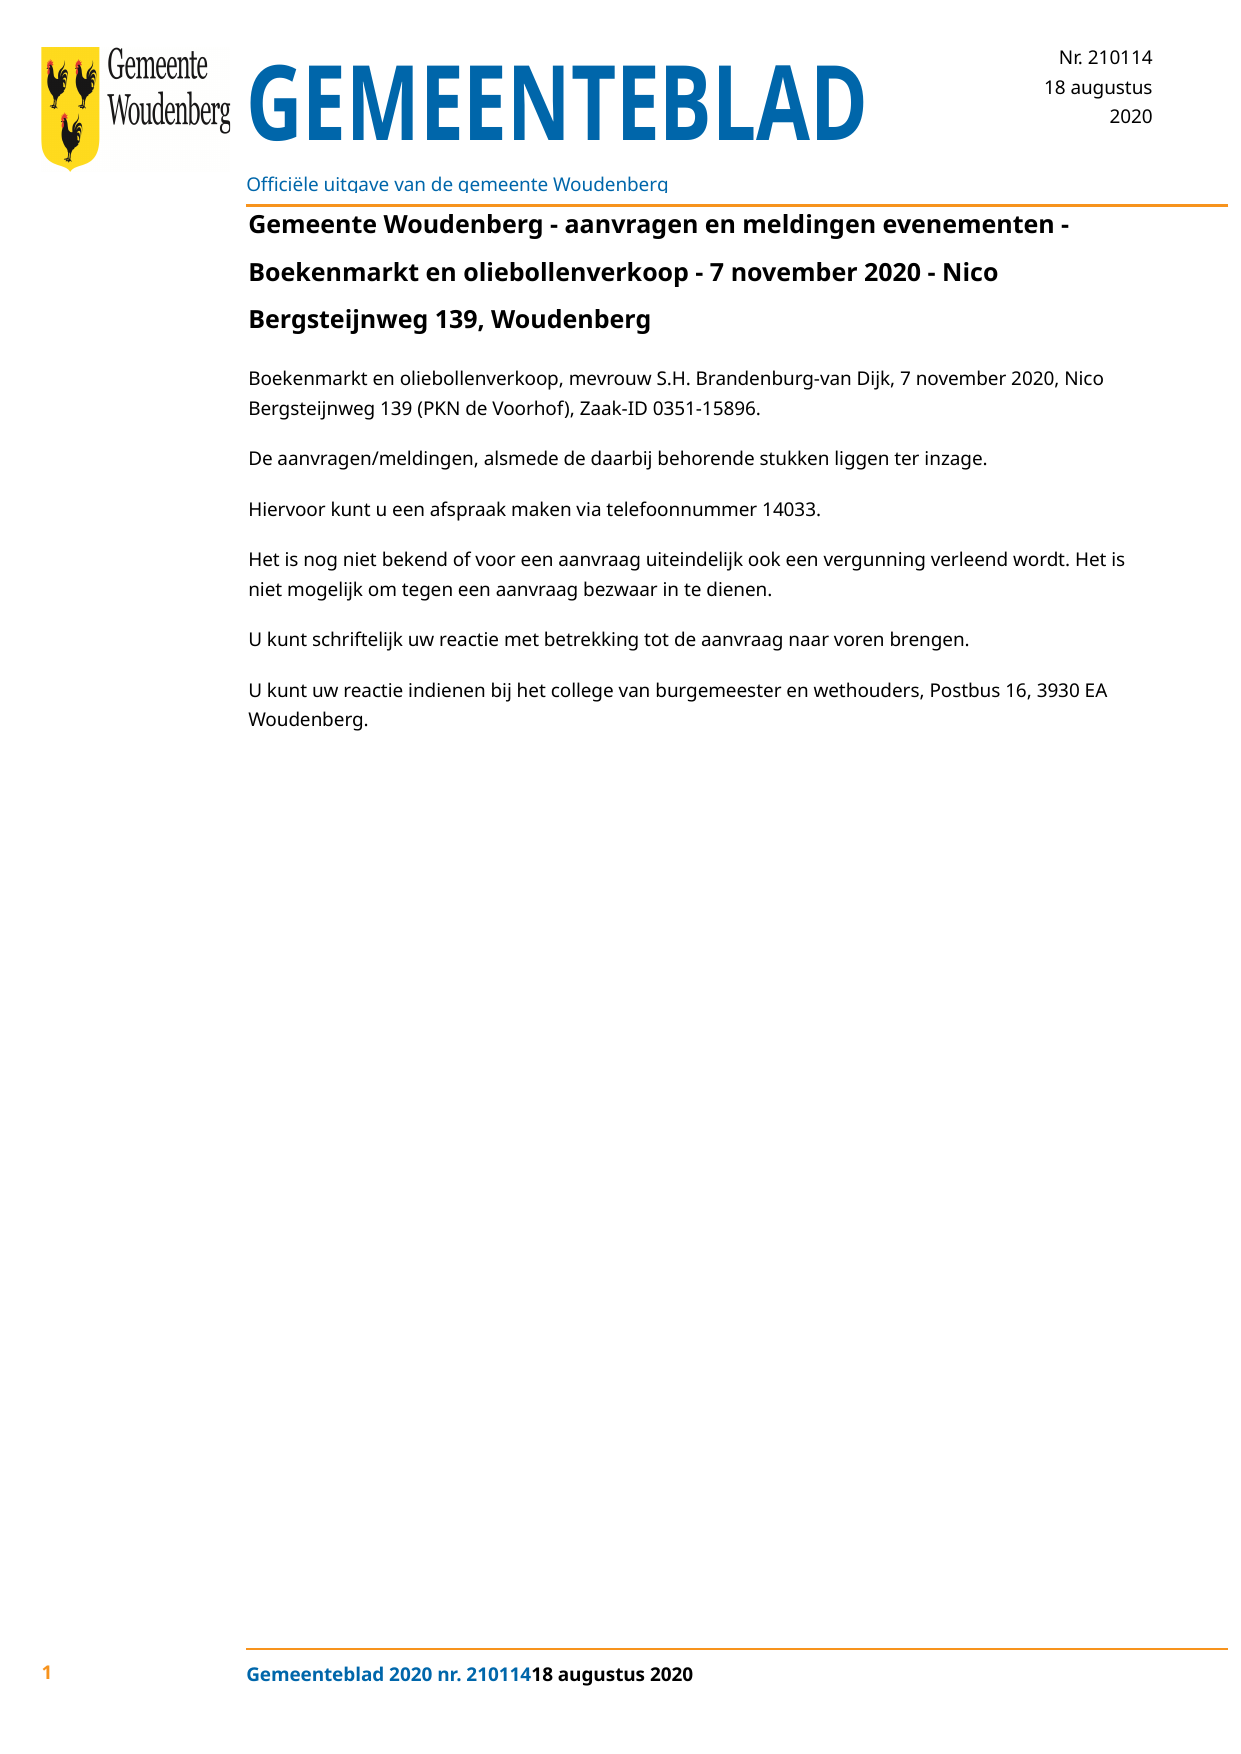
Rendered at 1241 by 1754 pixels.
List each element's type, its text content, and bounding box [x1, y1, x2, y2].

text U kunt schriftelijk uw reactie met betrekking tot de aanvraag naar voren brengen. [248, 626, 1152, 652]
picture [41, 47, 231, 172]
text U kunt uw reactie indienen bij het college van burgemeester en wethouders, Postbus 16, 3930 EA Woudenberg. [248, 677, 1152, 732]
text Gemeente Woudenberg - aanvragen en meldingen evenementen - Boekenmarkt en oliebollenverkoop - 7 november 2020 - Nico Bergsteijnweg 139, Woudenberg [248, 207, 1152, 336]
text Boekenmarkt en oliebollenverkoop, mevrouw S.H. Brandenburg-van Dijk, 7 november 2020, Nico Bergsteijnweg 139 (PKN de Voorhof), Zaak-ID 0351-15896. [248, 366, 1152, 421]
text Hiervoor kunt u een afspraak maken via telefoonnummer 14033. [248, 496, 1152, 522]
text Het is nog niet bekend of voor een aanvraag uiteindelijk ook een vergunning verleend wordt. Het is niet mogelijk om tegen een aanvraag bezwaar in te dienen. [248, 546, 1152, 602]
text De aanvragen/meldingen, alsmede de daarbij behorende stukken liggen ter inzage. [248, 446, 1152, 471]
